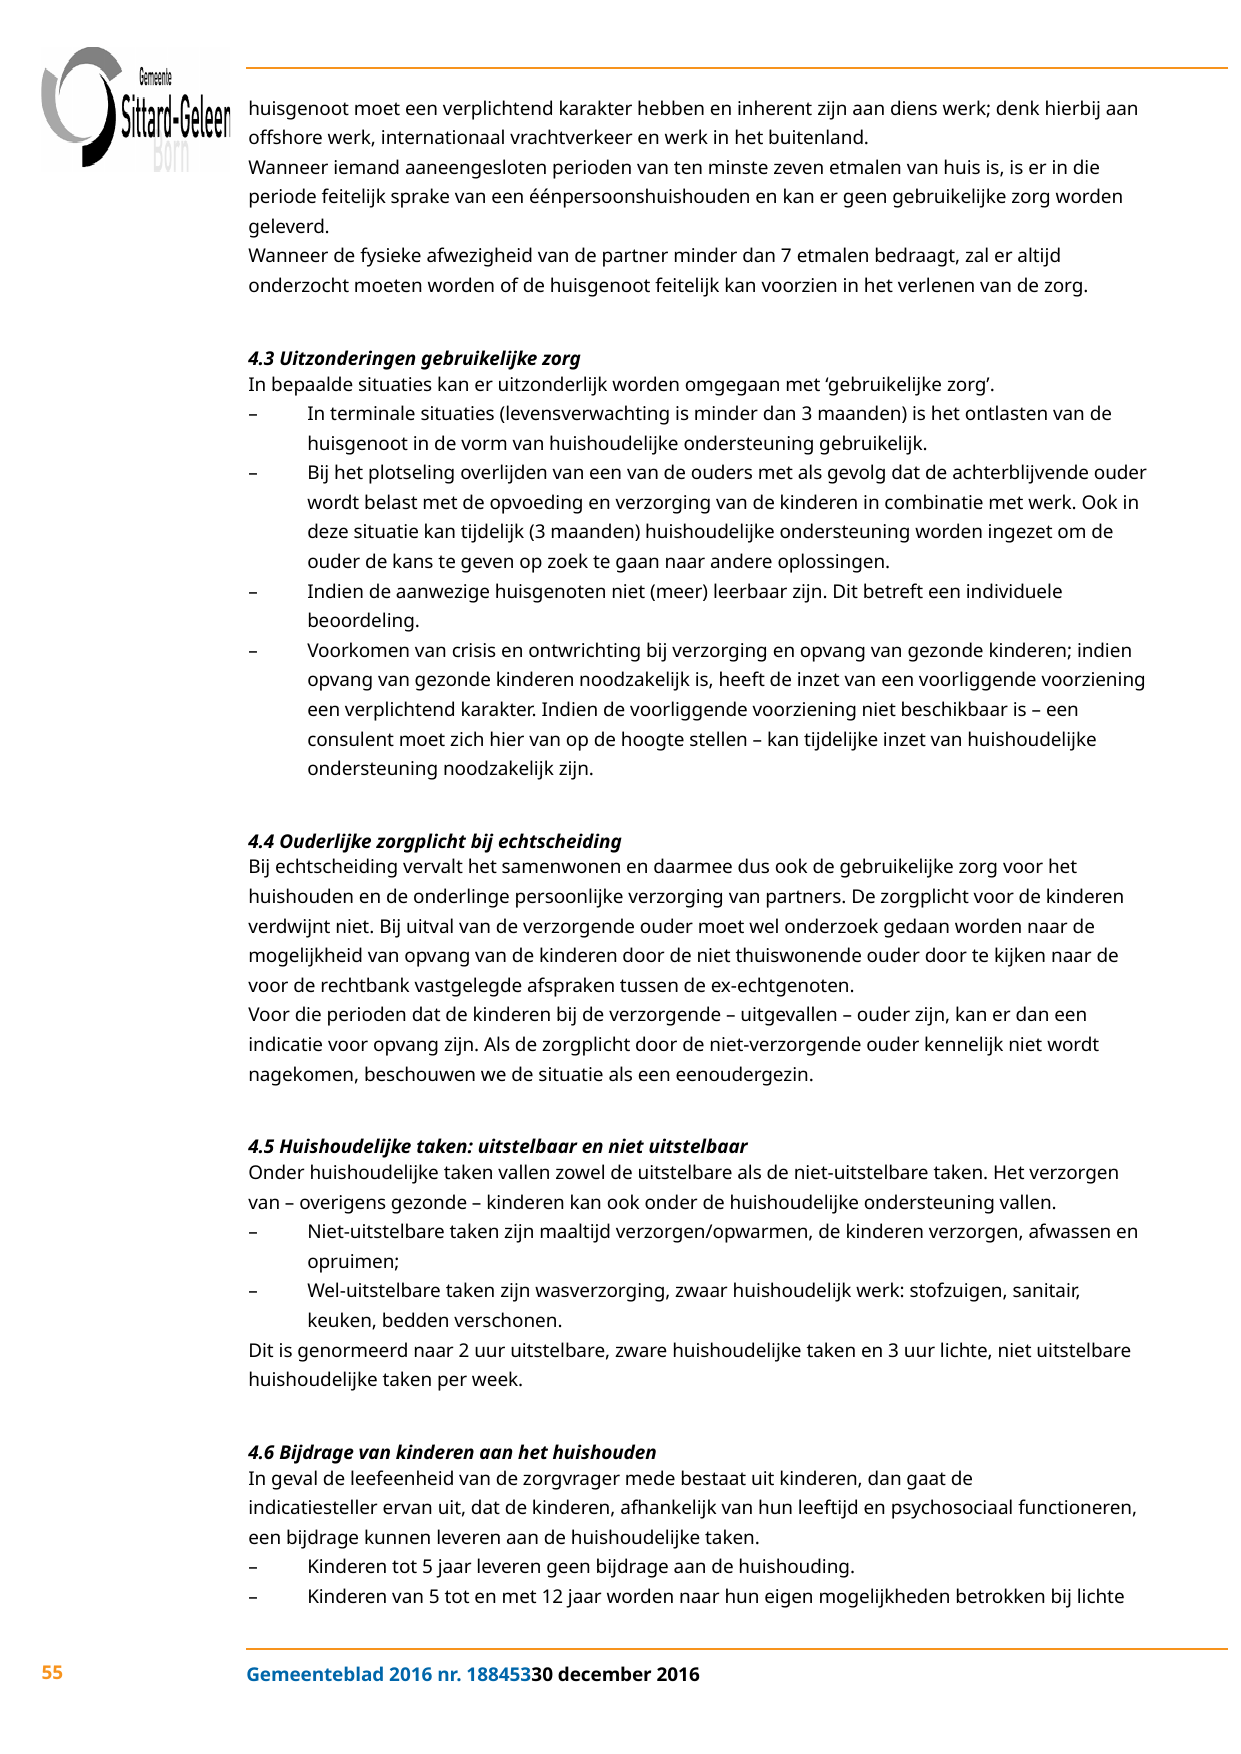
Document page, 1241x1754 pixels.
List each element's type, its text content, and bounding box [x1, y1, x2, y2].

text indicatiesteller ervan uit, dat de kinderen, afhankelijk van hun leeftijd en psychosociaal functioneren, een bijdrage kunnen leveren aan de huishoudelijke taken. [248, 1494, 1152, 1550]
text 4.6 Bijdrage van kinderen aan het huishouden [248, 1439, 1152, 1465]
text 4.3 Uitzonderingen gebruikelijke zorg [248, 345, 1152, 371]
text 4.5 Huishoudelijke taken: uitstelbaar en niet uitstelbaar [248, 1133, 1152, 1159]
list Bij het plotseling overlijden van een van de ouders met als gevolg dat de achterblijvende ouder wordt belast met de opvoeding en verzorging van de kinderen in combinatie met werk. Ook in deze situatie kan tijdelijk (3 maanden) huishoudelijke ondersteuning worden ingezet om de ouder de kans te geven op zoek te gaan naar andere oplossingen. [248, 459, 1152, 574]
text Bij echtscheiding vervalt het samenwonen en daarmee dus ook de gebruikelijke zorg voor het huishouden en de onderlinge persoonlijke verzorging van partners. De zorgplicht voor de kinderen verdwijnt niet. Bij uitval van de verzorgende ouder moet wel onderzoek gedaan worden naar de mogelijkheid van opvang van de kinderen door de niet thuiswonende ouder door te kijken naar de voor de rechtbank vastgelegde afspraken tussen de ex-echtgenoten. [248, 854, 1152, 998]
text huisgenoot moet een verplichtend karakter hebben en inherent zijn aan diens werk; denk hierbij aan offshore werk, internationaal vrachtverkeer en werk in het buitenland. [248, 95, 1152, 150]
list Kinderen tot 5 jaar leveren geen bijdrage aan de huishouding. [248, 1553, 1152, 1579]
text Voor die perioden dat de kinderen bij de verzorgende – uitgevallen – ouder zijn, kan er dan een indicatie voor opvang zijn. Als de zorgplicht door de niet-verzorgende ouder kennelijk niet wordt nagekomen, beschouwen we de situatie als een eenoudergezin. [248, 1002, 1152, 1087]
text 4.4 Ouderlijke zorgplicht bij echtscheiding [248, 828, 1152, 854]
list Wel-uitstelbare taken zijn wasverzorging, zwaar huishoudelijk werk: stofzuigen, sanitair, keuken, bedden verschonen. [248, 1278, 1152, 1333]
text Onder huishoudelijke taken vallen zowel de uitstelbare als de niet-uitstelbare taken. Het verzorgen van – overigens gezonde – kinderen kan ook onder de huishoudelijke ondersteuning vallen. [248, 1159, 1152, 1214]
text In bepaalde situaties kan er uitzonderlijk worden omgegaan met ‘gebruikelijke zorg’. [248, 371, 1152, 396]
picture [41, 47, 231, 172]
list Indien de aanwezige huisgenoten niet (meer) leerbaar zijn. Dit betreft een individuele beoordeling. [248, 578, 1152, 633]
text Wanneer iemand aaneengesloten perioden van ten minste zeven etmalen van huis is, is er in die periode feitelijk sprake van een éénpersoonshuishouden en kan er geen gebruikelijke zorg worden geleverd. [248, 154, 1152, 239]
text Dit is genormeerd naar 2 uur uitstelbare, zware huishoudelijke taken en 3 uur lichte, niet uitstelbare huishoudelijke taken per week. [248, 1337, 1152, 1392]
text Wanneer de fysieke afwezigheid van de partner minder dan 7 etmalen bedraagt, zal er altijd onderzocht moeten worden of de huisgenoot feitelijk kan voorzien in het verlenen van de zorg. [248, 243, 1152, 298]
list Niet-uitstelbare taken zijn maaltijd verzorgen/opwarmen, de kinderen verzorgen, afwassen en opruimen; [248, 1218, 1152, 1274]
list Voorkomen van crisis en ontwrichting bij verzorging en opvang van gezonde kinderen; indien opvang van gezonde kinderen noodzakelijk is, heeft de inzet van een voorliggende voorziening een verplichtend karakter. Indien de voorliggende voorziening niet beschikbaar is – een consulent moet zich hier van op de hoogte stellen – kan tijdelijke inzet van huishoudelijke ondersteuning noodzakelijk zijn. [248, 637, 1152, 781]
list In terminale situaties (levensverwachting is minder dan 3 maanden) is het ontlasten van de huisgenoot in de vorm van huishoudelijke ondersteuning gebruikelijk. [248, 400, 1152, 456]
text In geval de leefeenheid van de zorgvrager mede bestaat uit kinderen, dan gaat de [248, 1465, 1152, 1491]
list Kinderen van 5 tot en met 12 jaar worden naar hun eigen mogelijkheden betrokken bij lichte [248, 1583, 1152, 1609]
